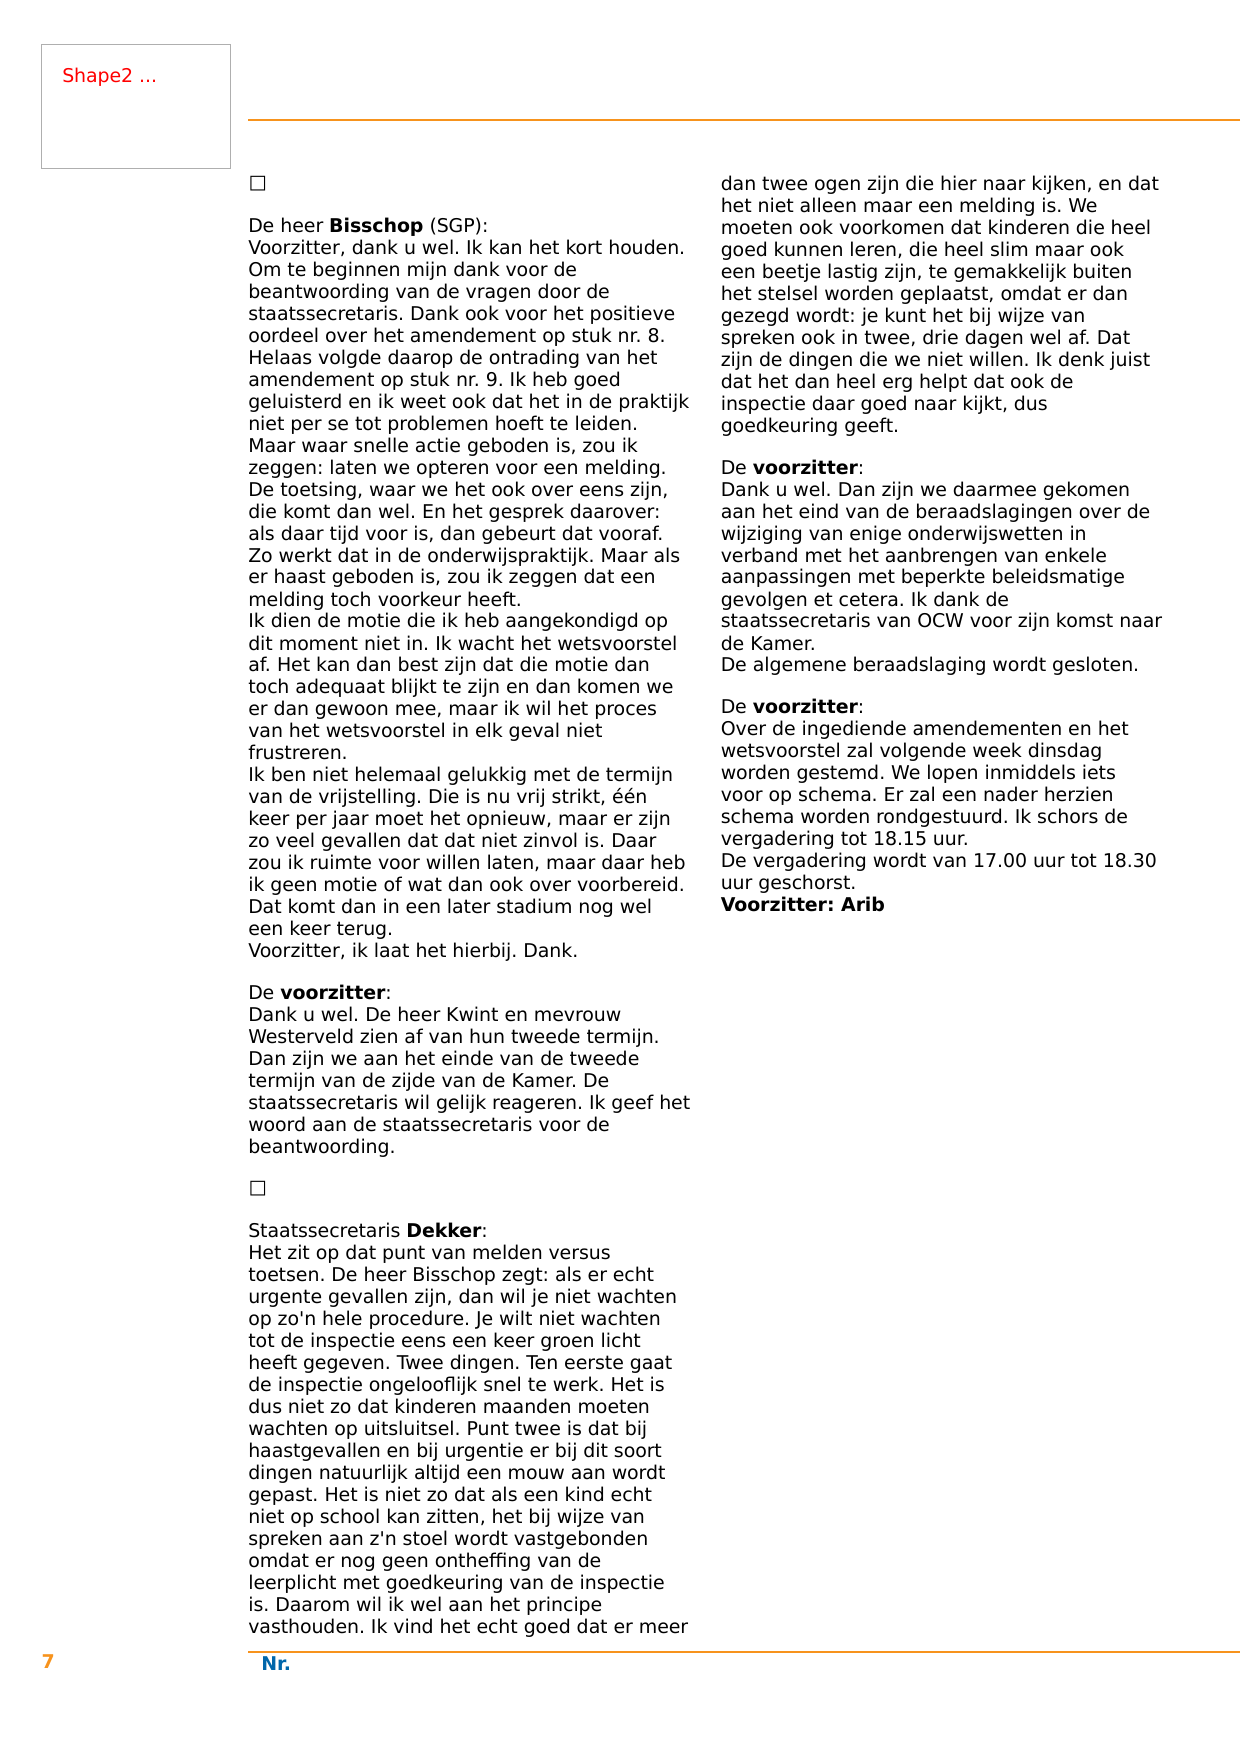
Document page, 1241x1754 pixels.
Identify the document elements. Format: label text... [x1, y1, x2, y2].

text Voorzitter, dank u wel. Ik kan het kort houden. Om te beginnen mijn dank voor de beantwoording van de vragen door de staatssecretaris. Dank ook voor het positieve oordeel over het amendement op stuk nr. 8. Helaas volgde daarop de ontrading van het amendement op stuk nr. 9. Ik heb goed geluisterd en ik weet ook dat het in de praktijk niet per se tot problemen hoeft te leiden. Maar waar snelle actie geboden is, zou ik zeggen: laten we opteren voor een melding. De toetsing, waar we het ook over eens zijn, die komt dan wel. En het gesprek daarover: als daar tijd voor is, dan gebeurt dat vooraf. Zo werkt dat in de onderwijspraktijk. Maar als er haast geboden is, zou ik zeggen dat een melding toch voorkeur heeft. [248, 237, 691, 610]
text De algemene beraadslaging wordt gesloten. [721, 654, 1163, 676]
text Over de ingediende amendementen en het wetsvoorstel zal volgende week dinsdag worden gestemd. We lopen inmiddels iets voor op schema. Er zal een nader herzien schema worden rondgestuurd. Ik schors de vergadering tot 18.15 uur. [721, 718, 1163, 850]
text Voorzitter, ik laat het hierbij. Dank. [248, 940, 691, 962]
text Het zit op dat punt van melden versus toetsen. De heer Bisschop zegt: als er echt urgente gevallen zijn, dan wil je niet wachten op zo'n hele procedure. Je wilt niet wachten tot de inspectie eens een keer groen licht heeft gegeven. Twee dingen. Ten eerste gaat de inspectie ongelooflijk snel te werk. Het is dus niet zo dat kinderen maanden moeten wachten op uitsluitsel. Punt twee is dat bij haastgevallen en bij urgentie er bij dit soort dingen natuurlijk altijd een mouw aan wordt gepast. Het is niet zo dat als een kind echt niet op school kan zitten, het bij wijze van spreken aan z'n stoel wordt vastgebonden omdat er nog geen ontheffing van de leerplicht met goedkeuring van de inspectie is. Daarom wil ik wel aan het principe vasthouden. Ik vind het echt goed dat er meer [248, 1242, 691, 1637]
text Voorzitter: Arib [721, 894, 1163, 916]
text Ik ben niet helemaal gelukkig met de termijn van de vrijstelling. Die is nu vrij strikt, één keer per jaar moet het opnieuw, maar er zijn zo veel gevallen dat dat niet zinvol is. Daar zou ik ruimte voor willen laten, maar daar heb ik geen motie of wat dan ook over voorbereid. Dat komt dan in een later stadium nog wel een keer terug. [248, 764, 691, 940]
text ⬜ [248, 173, 691, 195]
text dan twee ogen zijn die hier naar kijken, en dat het niet alleen maar een melding is. We moeten ook voorkomen dat kinderen die heel goed kunnen leren, die heel slim maar ook een beetje lastig zijn, te gemakkelijk buiten het stelsel worden geplaatst, omdat er dan gezegd wordt: je kunt het bij wijze van spreken ook in twee, drie dagen wel af. Dat zijn de dingen die we niet willen. Ik denk juist dat het dan heel erg helpt dat ook de inspectie daar goed naar kijkt, dus goedkeuring geeft. [721, 173, 1163, 437]
text De heer Bisschop (SGP): [248, 215, 691, 237]
text De voorzitter: [721, 457, 1163, 478]
text De voorzitter: [248, 982, 691, 1004]
text Ik dien de motie die ik heb aangekondigd op dit moment niet in. Ik wacht het wetsvoorstel af. Het kan dan best zijn dat die motie dan toch adequaat blijkt te zijn en dan komen we er dan gewoon mee, maar ik wil het proces van het wetsvoorstel in elk geval niet frustreren. [248, 610, 691, 764]
text De voorzitter: [721, 696, 1163, 718]
text Staatssecretaris Dekker: [248, 1220, 691, 1242]
text ⬜ [248, 1178, 691, 1200]
text Dank u wel. De heer Kwint en mevrouw Westerveld zien af van hun tweede termijn. Dan zijn we aan het einde van de tweede termijn van de zijde van de Kamer. De staatssecretaris wil gelijk reageren. Ik geef het woord aan de staatssecretaris voor de beantwoording. [248, 1004, 691, 1158]
text Dank u wel. Dan zijn we daarmee gekomen aan het eind van de beraadslagingen over de wijziging van enige onderwijswetten in verband met het aanbrengen van enkele aanpassingen met beperkte beleidsmatige gevolgen et cetera. Ik dank de staatssecretaris van OCW voor zijn komst naar de Kamer. [721, 478, 1163, 654]
text De vergadering wordt van 17.00 uur tot 18.30 uur geschorst. [721, 850, 1163, 894]
